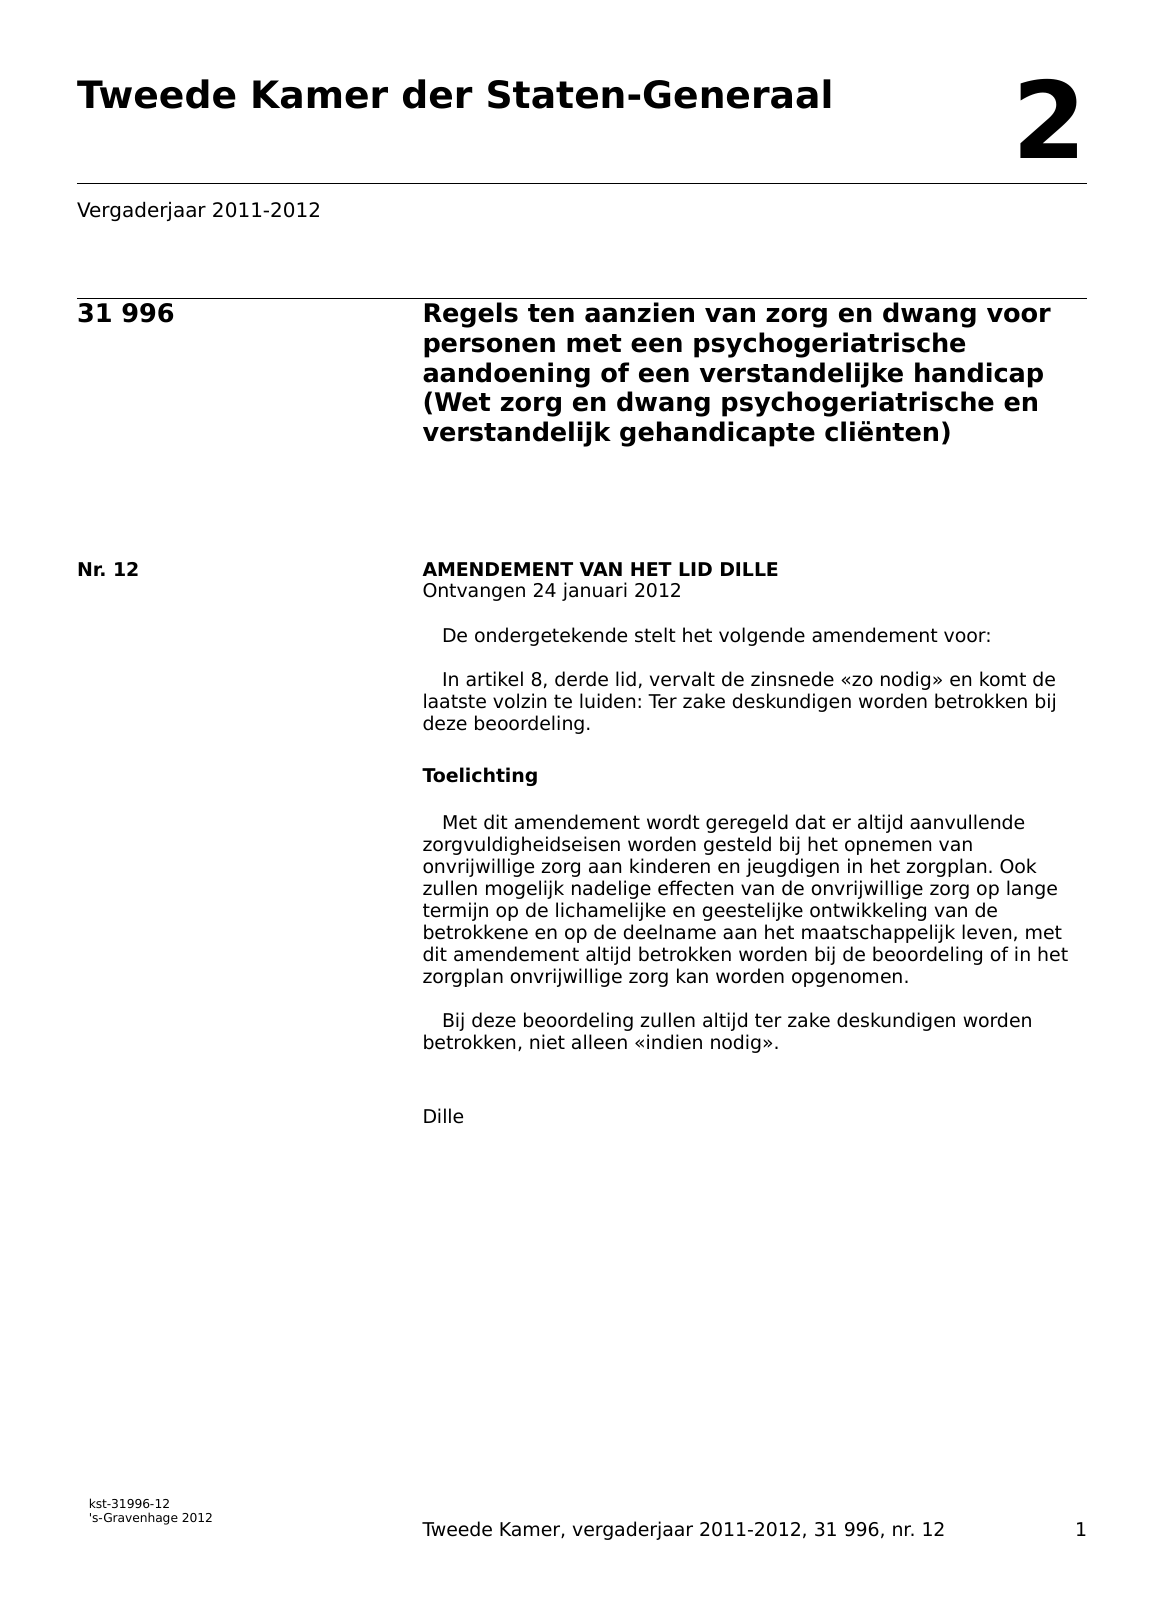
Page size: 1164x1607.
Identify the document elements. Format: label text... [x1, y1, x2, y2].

text Ontvangen 24 januari 2012 [422, 580, 1087, 602]
subtitle Nr. 12 AMENDEMENT VAN HET LID DILLE [77, 558, 1087, 580]
text In artikel 8, derde lid, vervalt de zinsnede «zo nodig» en komt de laatste volzin te luiden: Ter zake deskundigen worden betrokken bij deze beoordeling. [422, 669, 1087, 735]
text 's-Gravenhage 2012 [88, 1511, 323, 1525]
text Met dit amendement wordt geregeld dat er altijd aanvullende zorgvuldigheidseisen worden gesteld bij het opnemen van onvrijwillige zorg aan kinderen en jeugdigen in het zorgplan. Ook zullen mogelijk nadelige effecten van de onvrijwillige zorg op lange termijn op de lichamelijke en geestelijke ontwikkeling van de betrokkene en op de deelname aan het maatschappelijk leven, met dit amendement altijd betrokken worden bij de beoordeling of in het zorgplan onvrijwillige zorg kan worden opgenomen. [422, 812, 1087, 987]
text Dille [422, 1084, 1087, 1128]
text Bij deze beoordeling zullen altijd ter zake deskundigen worden betrokken, niet alleen «indien nodig». [422, 1010, 1087, 1054]
text De ondergetekende stelt het volgende amendement voor: [422, 624, 1087, 647]
subtitle Toelichting [422, 765, 1087, 787]
subtitle 31 996 Regels ten aanzien van zorg en dwang voor personen met een psychogeriatrische aandoening of een verstandelijke handicap (Wet zorg en dwang psychogeriatrische en verstandelijk gehandicapte cliënten) [77, 299, 1087, 447]
text kst-31996-12 [88, 1497, 323, 1511]
table_header Tweede Kamer der Staten-Generaal [77, 59, 886, 183]
table_cell Vergaderjaar 2011-2012 [77, 184, 1087, 298]
table_header 2 [886, 59, 1087, 183]
